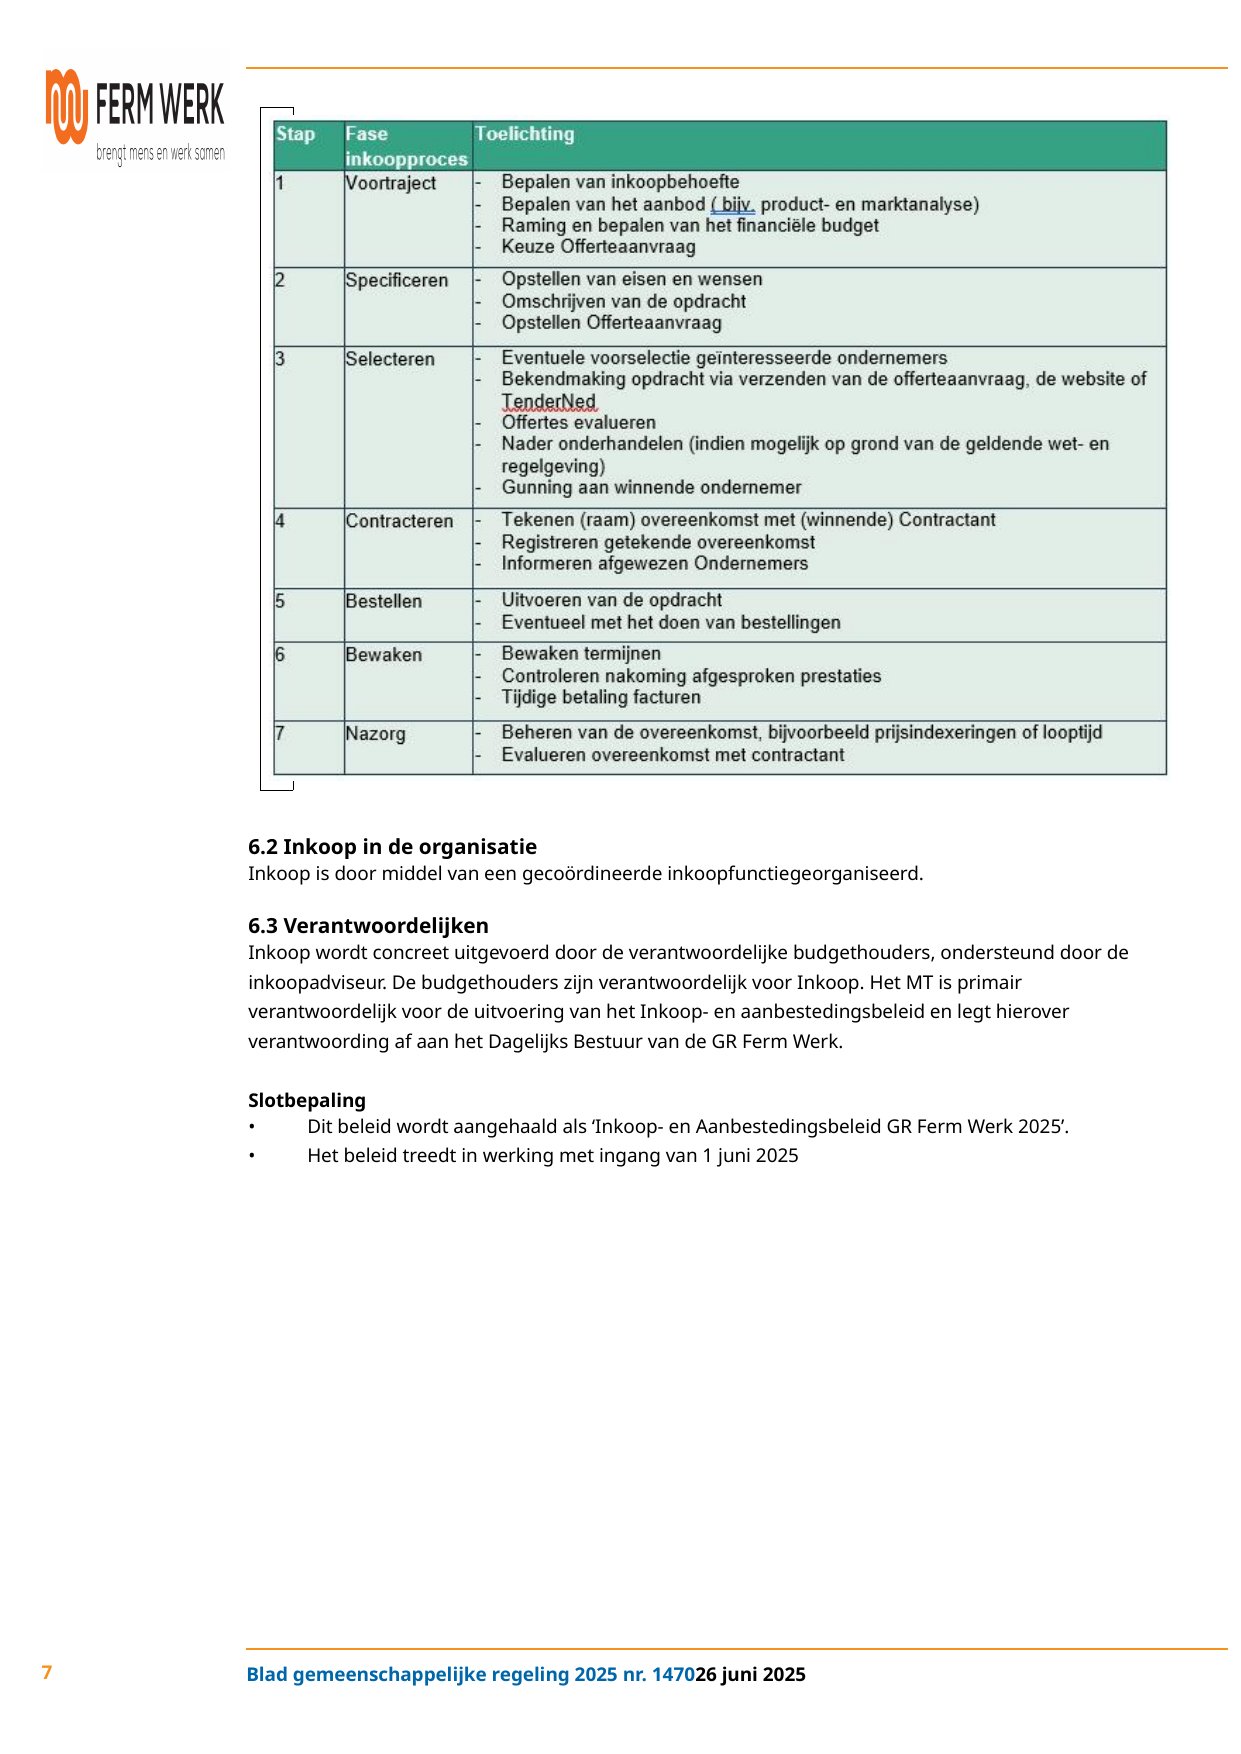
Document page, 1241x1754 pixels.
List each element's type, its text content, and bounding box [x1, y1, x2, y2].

list Het beleid treedt in werking met ingang van 1 juni 2025 [248, 1143, 1152, 1168]
text Slotbepaling [248, 1087, 1152, 1113]
text 6.3 Verantwoordelijken [248, 911, 1152, 939]
text 6.2 Inkoop in de organisatie [248, 832, 1152, 861]
text Inkoop is door middel van een gecoördineerde inkoopfunctiegeorganiseerd. [248, 861, 1152, 886]
picture [268, 115, 1173, 781]
picture [41, 47, 231, 172]
list Dit beleid wordt aangehaald als ‘Inkoop- en Aanbestedingsbeleid GR Ferm Werk 2025’. [248, 1113, 1152, 1139]
text Inkoop wordt concreet uitgevoerd door de verantwoordelijke budgethouders, ondersteund door de inkoopadviseur. De budgethouders zijn verantwoordelijk voor Inkoop. Het MT is primair verantwoordelijk voor de uitvoering van het Inkoop- en aanbestedingsbeleid en legt hierover verantwoording af aan het Dagelijks Bestuur van de GR Ferm Werk. [248, 939, 1152, 1054]
